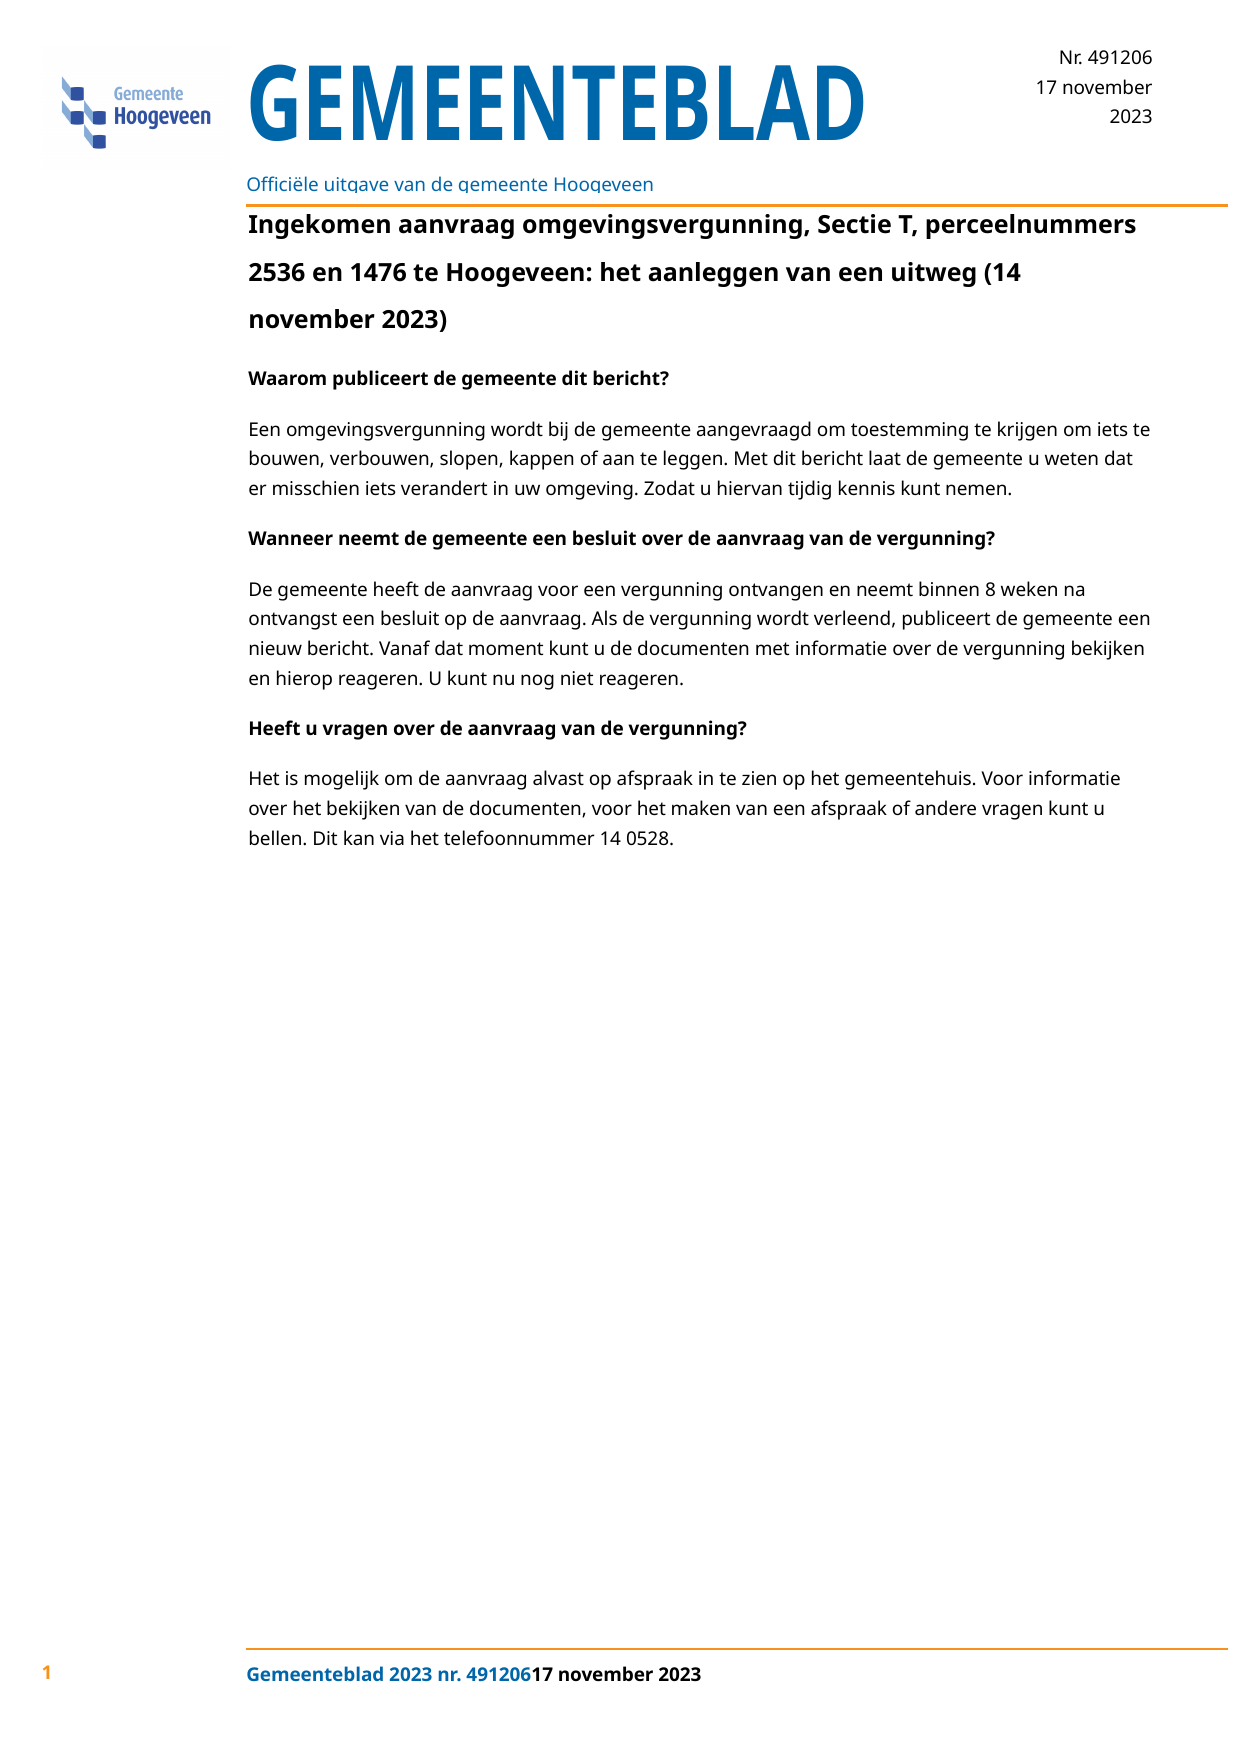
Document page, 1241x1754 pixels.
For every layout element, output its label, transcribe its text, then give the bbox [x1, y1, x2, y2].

text Heeft u vragen over de aanvraag van de vergunning? [248, 715, 1152, 741]
picture [41, 47, 231, 172]
text Het is mogelijk om de aanvraag alvast op afspraak in te zien op het gemeentehuis. Voor informatie over het bekijken van de documenten, voor het maken van een afspraak of andere vragen kunt u bellen. Dit kan via het telefoonnummer 14 0528. [248, 766, 1152, 850]
text Waarom publiceert de gemeente dit bericht? [248, 366, 1152, 391]
text Wanneer neemt de gemeente een besluit over de aanvraag van de vergunning? [248, 526, 1152, 551]
text De gemeente heeft de aanvraag voor een vergunning ontvangen en neemt binnen 8 weken na ontvangst een besluit op de aanvraag. Als de vergunning wordt verleend, publiceert de gemeente een nieuw bericht. Vanaf dat moment kunt u de documenten met informatie over de vergunning bekijken en hierop reageren. U kunt nu nog niet reageren. [248, 576, 1152, 690]
text Ingekomen aanvraag omgevingsvergunning, Sectie T, perceelnummers 2536 en 1476 te Hoogeveen: het aanleggen van een uitweg (14 november 2023) [248, 207, 1152, 336]
text Een omgevingsvergunning wordt bij de gemeente aangevraagd om toestemming te krijgen om iets te bouwen, verbouwen, slopen, kappen of aan te leggen. Met dit bericht laat de gemeente u weten dat er misschien iets verandert in uw omgeving. Zodat u hiervan tijdig kennis kunt nemen. [248, 416, 1152, 501]
